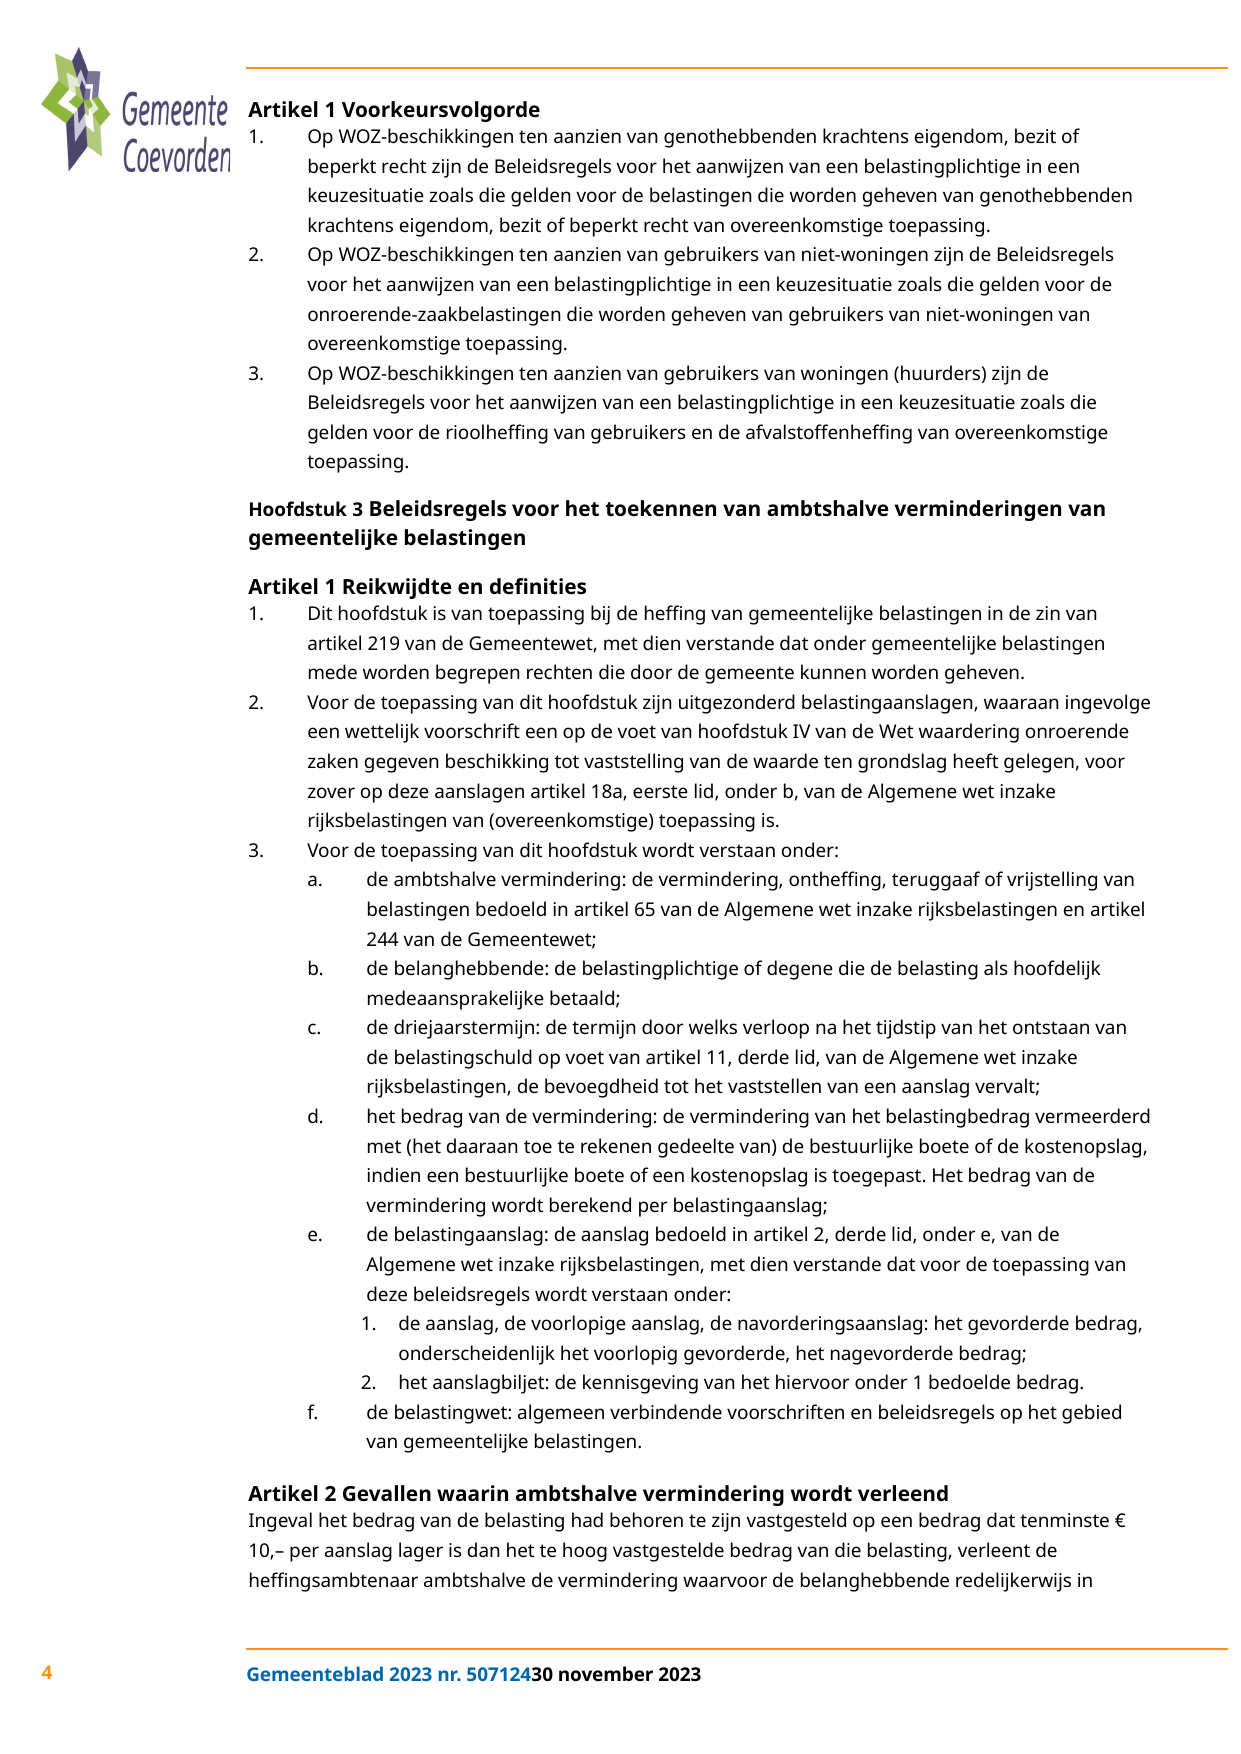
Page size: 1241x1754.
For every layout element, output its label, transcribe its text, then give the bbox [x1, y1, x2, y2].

list de belastingwet: algemeen verbindende voorschriften en beleidsregels op het gebied van gemeentelijke belastingen. [307, 1399, 1152, 1454]
text Artikel 1 Voorkeursvolgorde [248, 95, 1152, 123]
list Op WOZ-beschikkingen ten aanzien van gebruikers van woningen (huurders) zijn de Beleidsregels voor het aanwijzen van een belastingplichtige in een keuzesituatie zoals die gelden voor de rioolheffing van gebruikers en de afvalstoffenheffing van overeenkomstige toepassing. [248, 360, 1152, 474]
list de belastingaanslag: de aanslag bedoeld in artikel 2, derde lid, onder e, van de Algemene wet inzake rijksbelastingen, met dien verstande dat voor de toepassing van deze beleidsregels wordt verstaan onder: [307, 1222, 1152, 1307]
list de belanghebbende: de belastingplichtige of degene die de belasting als hoofdelijk medeaansprakelijke betaald; [307, 955, 1152, 1011]
list het bedrag van de vermindering: de vermindering van het belastingbedrag vermeerderd met (het daaraan toe te rekenen gedeelte van) de bestuurlijke boete of de kostenopslag, indien een bestuurlijke boete of een kostenopslag is toegepast. Het bedrag van de vermindering wordt berekend per belastingaanslag; [307, 1103, 1152, 1218]
text Artikel 1 Reikwijdte en definities [248, 572, 1152, 600]
list de driejaarstermijn: de termijn door welks verloop na het tijdstip van het ontstaan van de belastingschuld op voet van artikel 11, derde lid, van de Algemene wet inzake rijksbelastingen, de bevoegdheid tot het vaststellen van een aanslag vervalt; [307, 1014, 1152, 1099]
list de aanslag, de voorlopige aanslag, de navorderingsaanslag: het gevorderde bedrag, onderscheidenlijk het voorlopig gevorderde, het nagevorderde bedrag; [361, 1310, 1152, 1366]
list Voor de toepassing van dit hoofdstuk zijn uitgezonderd belastingaanslagen, waaraan ingevolge een wettelijk voorschrift een op de voet van hoofdstuk IV van de Wet waardering onroerende zaken gegeven beschikking tot vaststelling van de waarde ten grondslag heeft gelegen, voor zover op deze aanslagen artikel 18a, eerste lid, onder b, van de Algemene wet inzake rijksbelastingen van (overeenkomstige) toepassing is. [248, 689, 1152, 833]
list Dit hoofdstuk is van toepassing bij de heffing van gemeentelijke belastingen in de zin van artikel 219 van de Gemeentewet, met dien verstande dat onder gemeentelijke belastingen mede worden begrepen rechten die door de gemeente kunnen worden geheven. [248, 600, 1152, 685]
list Voor de toepassing van dit hoofdstuk wordt verstaan onder: [248, 837, 1152, 863]
list het aanslagbiljet: de kennisgeving van het hiervoor onder 1 bedoelde bedrag. [361, 1369, 1152, 1395]
text Hoofdstuk 3 Beleidsregels voor het toekennen van ambtshalve verminderingen van gemeentelijke belastingen [248, 494, 1152, 551]
list Op WOZ-beschikkingen ten aanzien van genothebbenden krachtens eigendom, bezit of beperkt recht zijn de Beleidsregels voor het aanwijzen van een belastingplichtige in een keuzesituatie zoals die gelden voor de belastingen die worden geheven van genothebbenden krachtens eigendom, bezit of beperkt recht van overeenkomstige toepassing. [248, 123, 1152, 238]
text Ingeval het bedrag van de belasting had behoren te zijn vastgesteld op een bedrag dat tenminste € 10,– per aanslag lager is dan het te hoog vastgestelde bedrag van die belasting, verleent de heffingsambtenaar ambtshalve de vermindering waarvoor de belanghebbende redelijkerwijs in [248, 1508, 1152, 1592]
picture [41, 47, 231, 172]
text Artikel 2 Gevallen waarin ambtshalve vermindering wordt verleend [248, 1479, 1152, 1508]
list Op WOZ-beschikkingen ten aanzien van gebruikers van niet-woningen zijn de Beleidsregels voor het aanwijzen van een belastingplichtige in een keuzesituatie zoals die gelden voor de onroerende-zaakbelastingen die worden geheven van gebruikers van niet-woningen van overeenkomstige toepassing. [248, 242, 1152, 356]
list de ambtshalve vermindering: de vermindering, ontheffing, teruggaaf of vrijstelling van belastingen bedoeld in artikel 65 van de Algemene wet inzake rijksbelastingen en artikel 244 van de Gemeentewet; [307, 867, 1152, 952]
